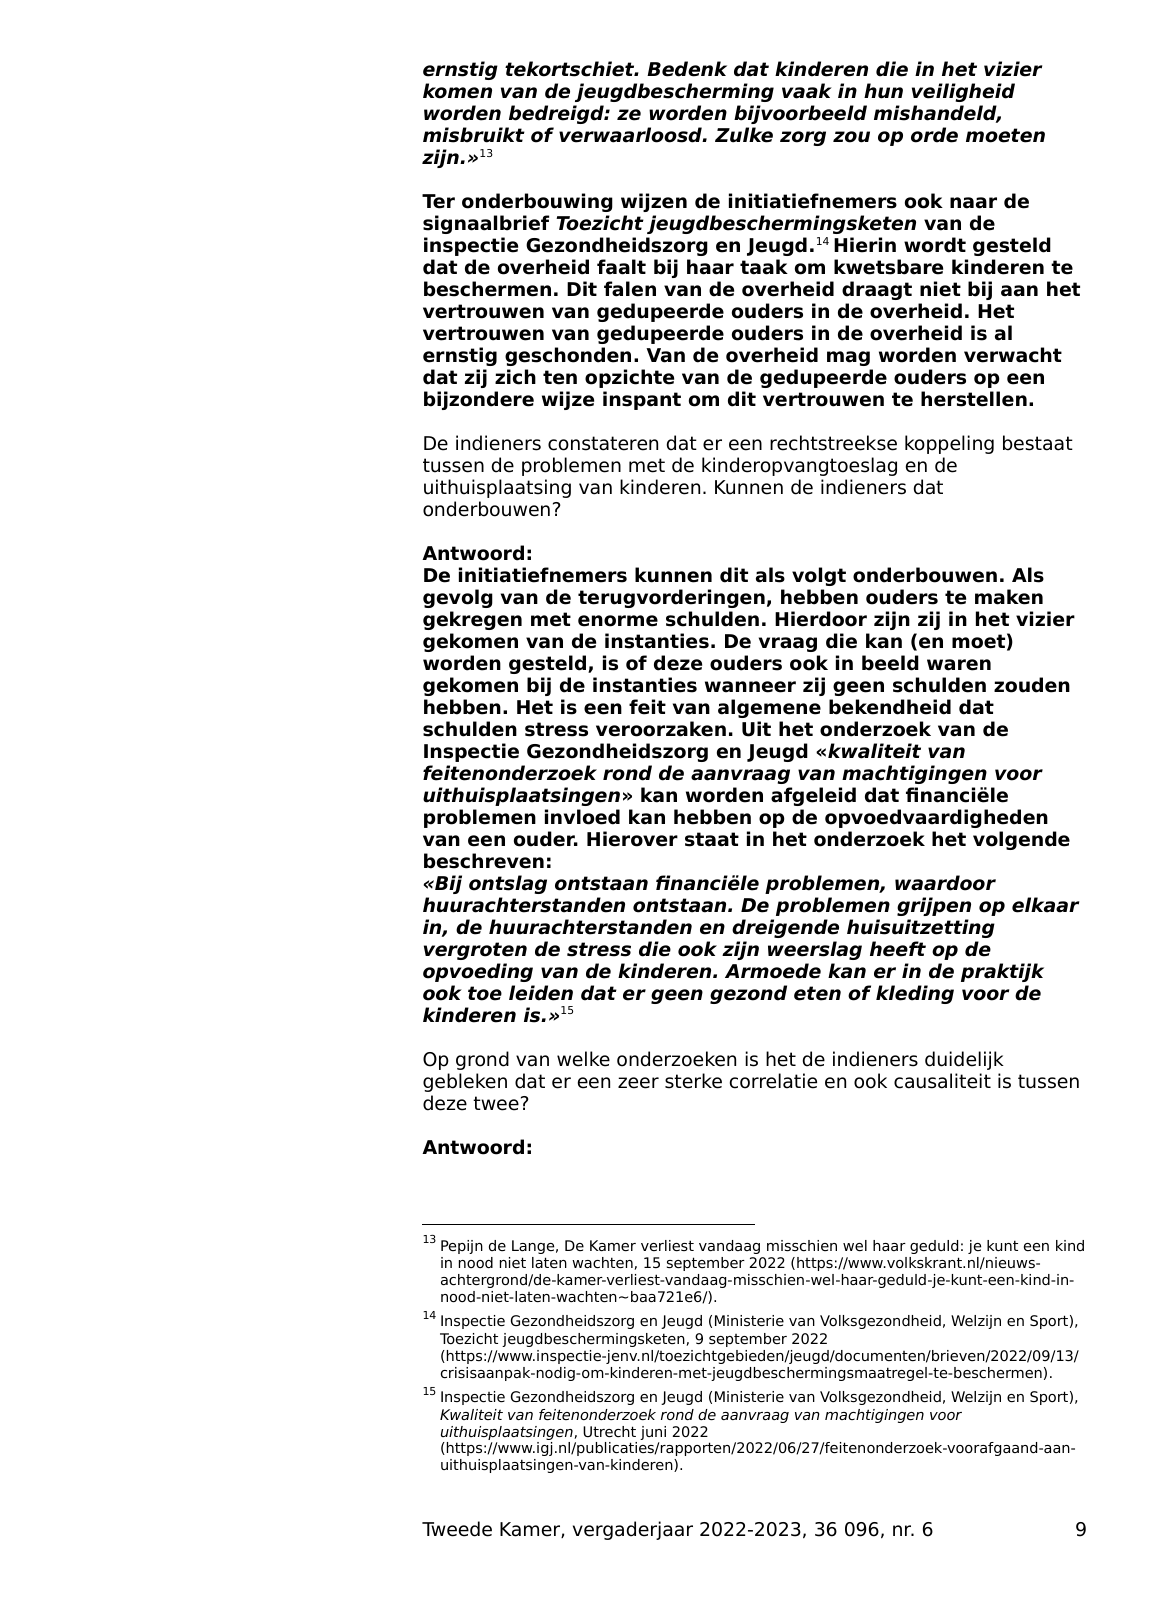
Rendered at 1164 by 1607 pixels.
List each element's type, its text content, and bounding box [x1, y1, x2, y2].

text De initiatiefnemers kunnen dit als volgt onderbouwen. Als gevolg van de terugvorderingen, hebben ouders te maken gekregen met enorme schulden. Hierdoor zijn zij in het vizier gekomen van de instanties. De vraag die kan (en moet) worden gesteld, is of deze ouders ook in beeld waren gekomen bij de instanties wanneer zij geen schulden zouden hebben. Het is een feit van algemene bekendheid dat schulden stress veroorzaken. Uit het onderzoek van de Inspectie Gezondheidszorg en Jeugd «kwaliteit van feitenonderzoek rond de aanvraag van machtigingen voor uithuisplaatsingen» kan worden afgeleid dat financiële problemen invloed kan hebben op de opvoedvaardigheden van een ouder. Hierover staat in het onderzoek het volgende beschreven: [422, 565, 1087, 873]
text Pepijn de Lange, De Kamer verliest vandaag misschien wel haar geduld: je kunt een kind in nood niet laten wachten, 15 september 2022 (https://www.volkskrant.nl/nieuws-achtergrond/de-kamer-verliest-vandaag-misschien-wel-haar-geduld-je-kunt-een-kind-in-nood-niet-laten-wachten~baa721e6/). [422, 1233, 1087, 1306]
text Inspectie Gezondheidszorg en Jeugd (Ministerie van Volksgezondheid, Welzijn en Sport), Toezicht jeugdbeschermingsketen, 9 september 2022 (https://www.inspectie-jenv.nl/toezichtgebieden/jeugd/documenten/brieven/2022/09/13/crisisaanpak-nodig-om-kinderen-met-jeugdbeschermingsmaatregel-te-beschermen). [422, 1309, 1087, 1382]
text «Bij ontslag ontstaan financiële problemen, waardoor huurachterstanden ontstaan. De problemen grijpen op elkaar in, de huurachterstanden en dreigende huisuitzetting vergroten de stress die ook zijn weerslag heeft op de opvoeding van de kinderen. Armoede kan er in de praktijk ook toe leiden dat er geen gezond eten of kleding voor de kinderen is.» [422, 873, 1087, 1027]
text De indieners constateren dat er een rechtstreekse koppeling bestaat tussen de problemen met de kinderopvangtoeslag en de uithuisplaatsing van kinderen. Kunnen de indieners dat onderbouwen? [422, 433, 1087, 521]
text Antwoord: [422, 543, 1087, 565]
text Antwoord: [422, 1137, 1087, 1159]
text Ter onderbouwing wijzen de initiatiefnemers ook naar de signaalbrief Toezicht jeugdbeschermingsketen van de inspectie Gezondheidszorg en Jeugd.Hierin wordt gesteld dat de overheid faalt bij haar taak om kwetsbare kinderen te beschermen. Dit falen van de overheid draagt niet bij aan het vertrouwen van gedupeerde ouders in de overheid. Het vertrouwen van gedupeerde ouders in de overheid is al ernstig geschonden. Van de overheid mag worden verwacht dat zij zich ten opzichte van de gedupeerde ouders op een bijzondere wijze inspant om dit vertrouwen te herstellen. [422, 191, 1087, 411]
text Op grond van welke onderzoeken is het de indieners duidelijk gebleken dat er een zeer sterke correlatie en ook causaliteit is tussen deze twee? [422, 1049, 1087, 1115]
text Inspectie Gezondheidszorg en Jeugd (Ministerie van Volksgezondheid, Welzijn en Sport), Kwaliteit van feitenonderzoek rond de aanvraag van machtigingen voor uithuisplaatsingen, Utrecht juni 2022 (https://www.igj.nl/publicaties/rapporten/2022/06/27/feitenonderzoek-voorafgaand-aan-uithuisplaatsingen-van-kinderen). [422, 1385, 1087, 1474]
text ernstig tekortschiet. Bedenk dat kinderen die in het vizier komen van de jeugdbescherming vaak in hun veiligheid worden bedreigd: ze worden bijvoorbeeld mishandeld, misbruikt of verwaarloosd. Zulke zorg zou op orde moeten zijn.» [422, 59, 1087, 169]
